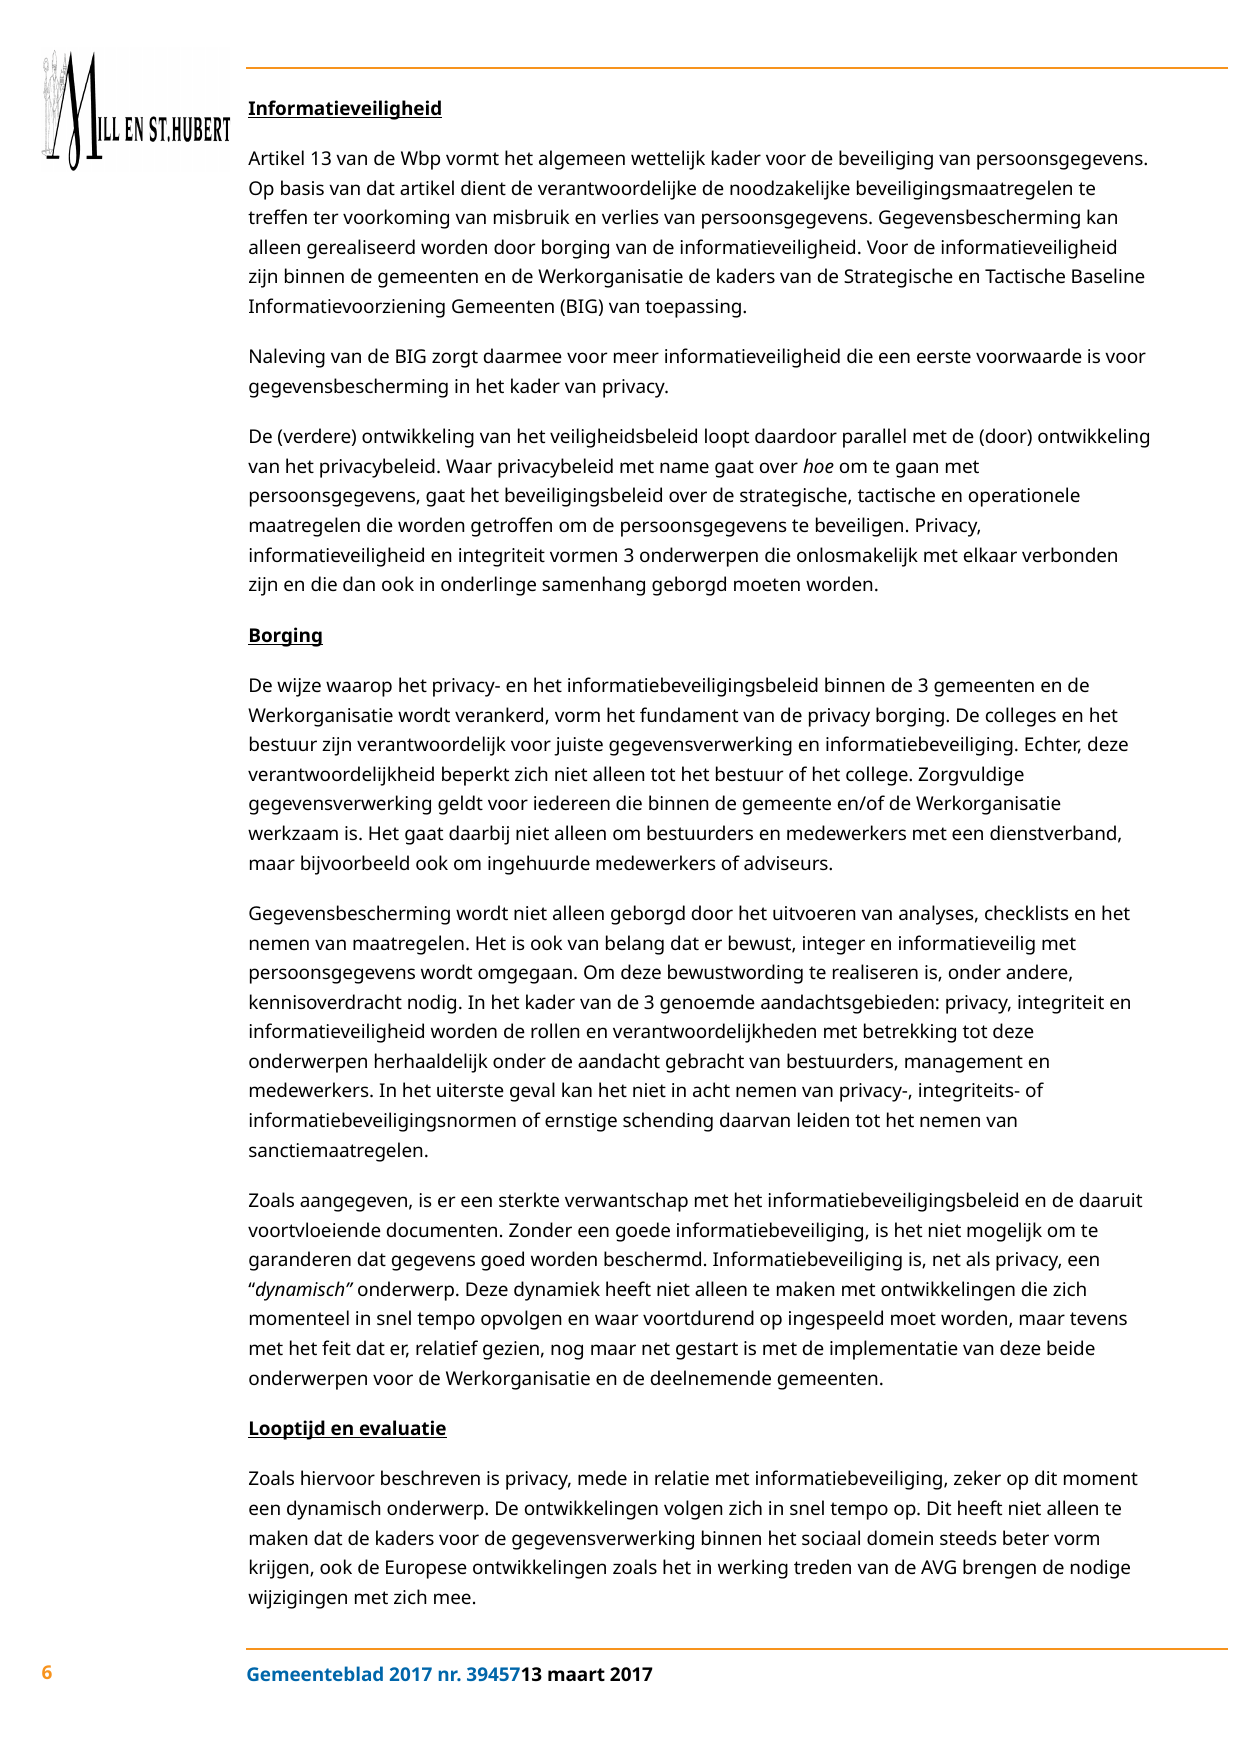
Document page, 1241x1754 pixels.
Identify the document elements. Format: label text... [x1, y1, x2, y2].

text Borging [248, 622, 1152, 648]
text De (verdere) ontwikkeling van het veiligheidsbeleid loopt daardoor parallel met de (door) ontwikkeling van het privacybeleid. Waar privacybeleid met name gaat over hoe om te gaan met persoonsgegevens, gaat het beveiligingsbeleid over de strategische, tactische en operationele maatregelen die worden getroffen om de persoonsgegevens te beveiligen. Privacy, informatieveiligheid en integriteit vormen 3 onderwerpen die onlosmakelijk met elkaar verbonden zijn en die dan ook in onderlinge samenhang geborgd moeten worden. [248, 423, 1152, 597]
text Looptijd en evaluatie [248, 1415, 1152, 1441]
text Gegevensbescherming wordt niet alleen geborgd door het uitvoeren van analyses, checklists en het nemen van maatregelen. Het is ook van belang dat er bewust, integer en informatieveilig met persoonsgegevens wordt omgegaan. Om deze bewustwording te realiseren is, onder andere, kennisoverdracht nodig. In het kader van de 3 genoemde aandachtsgebieden: privacy, integriteit en informatieveiligheid worden de rollen en verantwoordelijkheden met betrekking tot deze onderwerpen herhaaldelijk onder de aandacht gebracht van bestuurders, management en medewerkers. In het uiterste geval kan het niet in acht nemen van privacy-, integriteits- of informatiebeveiligingsnormen of ernstige schending daarvan leiden tot het nemen van sanctiemaatregelen. [248, 900, 1152, 1163]
text Zoals hiervoor beschreven is privacy, mede in relatie met informatiebeveiliging, zeker op dit moment een dynamisch onderwerp. De ontwikkelingen volgen zich in snel tempo op. Dit heeft niet alleen te maken dat de kaders voor de gegevensverwerking binnen het sociaal domein steeds beter vorm krijgen, ook de Europese ontwikkelingen zoals het in werking treden van de AVG brengen de nodige wijzigingen met zich mee. [248, 1466, 1152, 1610]
text Artikel 13 van de Wbp vormt het algemeen wettelijk kader voor de beveiliging van persoonsgegevens. Op basis van dat artikel dient de verantwoordelijke de noodzakelijke beveiligingsmaatregelen te treffen ter voorkoming van misbruik en verlies van persoonsgegevens. Gegevensbescherming kan alleen gerealiseerd worden door borging van de informatieveiligheid. Voor de informatieveiligheid zijn binnen de gemeenten en de Werkorganisatie de kaders van de Strategische en Tactische Baseline Informatievoorziening Gemeenten (BIG) van toepassing. [248, 145, 1152, 319]
text De wijze waarop het privacy- en het informatiebeveiligingsbeleid binnen de 3 gemeenten en de Werkorganisatie wordt verankerd, vorm het fundament van de privacy borging. De colleges en het bestuur zijn verantwoordelijk voor juiste gegevensverwerking en informatiebeveiliging. Echter, deze verantwoordelijkheid beperkt zich niet alleen tot het bestuur of het college. Zorgvuldige gegevensverwerking geldt voor iedereen die binnen de gemeente en/of de Werkorganisatie werkzaam is. Het gaat daarbij niet alleen om bestuurders en medewerkers met een dienstverband, maar bijvoorbeeld ook om ingehuurde medewerkers of adviseurs. [248, 672, 1152, 876]
text Informatieveiligheid [248, 95, 1152, 121]
picture [41, 47, 231, 172]
text Naleving van de BIG zorgt daarmee voor meer informatieveiligheid die een eerste voorwaarde is voor gegevensbescherming in het kader van privacy. [248, 343, 1152, 399]
text Zoals aangegeven, is er een sterkte verwantschap met het informatiebeveiligingsbeleid en de daaruit voortvloeiende documenten. Zonder een goede informatiebeveiliging, is het niet mogelijk om te garanderen dat gegevens goed worden beschermd. Informatiebeveiliging is, net als privacy, een “dynamisch” onderwerp. Deze dynamiek heeft niet alleen te maken met ontwikkelingen die zich momenteel in snel tempo opvolgen en waar voortdurend op ingespeeld moet worden, maar tevens met het feit dat er, relatief gezien, nog maar net gestart is met de implementatie van deze beide onderwerpen voor de Werkorganisatie en de deelnemende gemeenten. [248, 1187, 1152, 1391]
